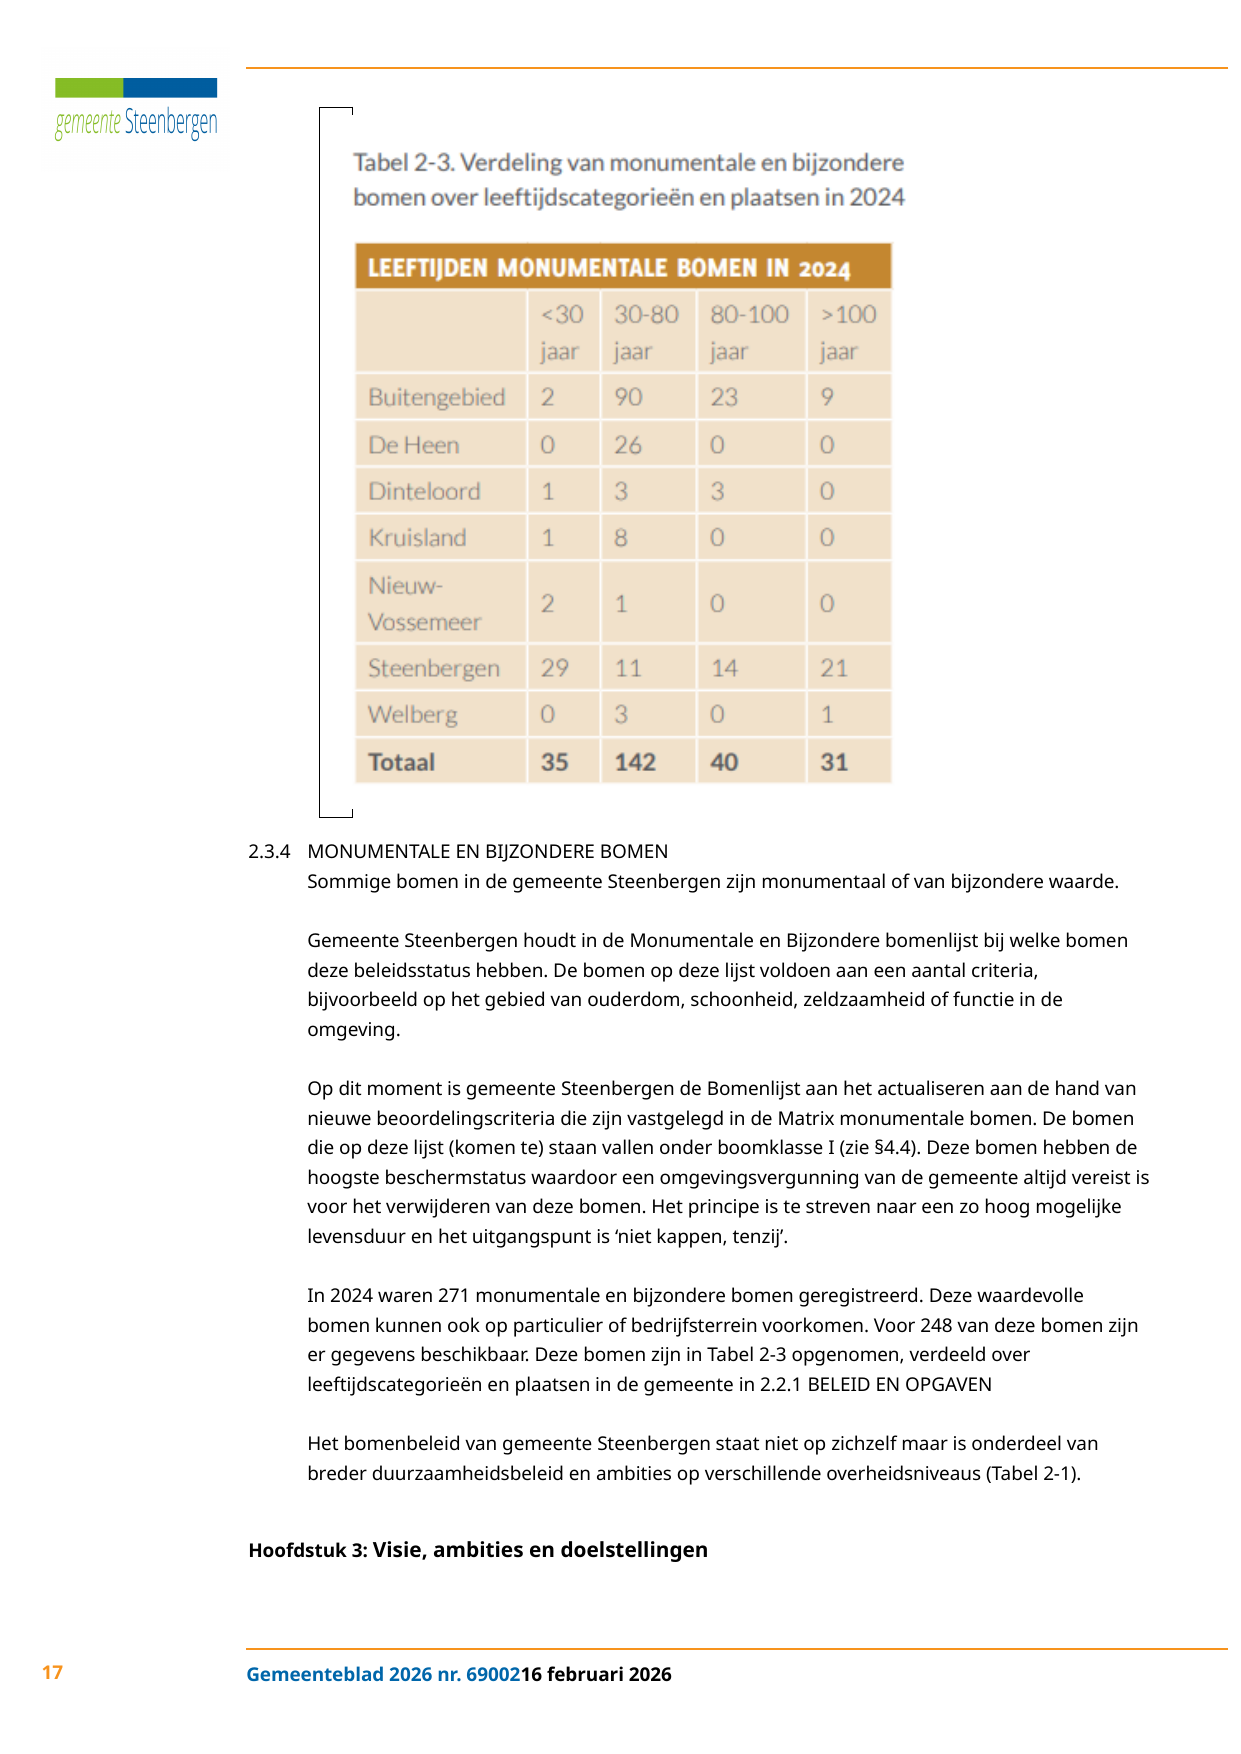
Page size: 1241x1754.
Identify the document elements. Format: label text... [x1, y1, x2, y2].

picture [41, 47, 231, 172]
list Op dit moment is gemeente Steenbergen de Bomenlijst aan het actualiseren aan de hand van nieuwe beoordelingscriteria die zijn vastgelegd in de Matrix monumentale bomen. De bomen die op deze lijst (komen te) staan vallen onder boomklasse I (zie §4.4). Deze bomen hebben de hoogste beschermstatus waardoor een omgevingsvergunning van de gemeente altijd vereist is voor het verwijderen van deze bomen. Het principe is te streven naar een zo hoog mogelijke levensduur en het uitgangspunt is ‘niet kappen, tenzij’. [248, 1075, 1152, 1249]
list In 2024 waren 271 monumentale en bijzondere bomen geregistreerd. Deze waardevolle bomen kunnen ook op particulier of bedrijfsterrein voorkomen. Voor 248 van deze bomen zijn er gegevens beschikbaar. Deze bomen zijn in Tabel 2-3 opgenomen, verdeeld over leeftijdscategorieën en plaatsen in de gemeente in 2.2.1 BELEID EN OPGAVEN [248, 1282, 1152, 1397]
list Het bomenbeleid van gemeente Steenbergen staat niet op zichzelf maar is onderdeel van breder duurzaamheidsbeleid en ambities op verschillende overheidsniveaus (Tabel 2-1). [248, 1430, 1152, 1486]
list Sommige bomen in de gemeente Steenbergen zijn monumentaal of van bijzondere waarde. [248, 868, 1152, 894]
text Hoofdstuk 3: Visie, ambities en doelstellingen [248, 1535, 1152, 1563]
list MONUMENTALE EN BIJZONDERE BOMEN [248, 839, 1152, 864]
picture [327, 115, 919, 809]
list Gemeente Steenbergen houdt in de Monumentale en Bijzondere bomenlijst bij welke bomen deze beleidsstatus hebben. De bomen op deze lijst voldoen aan een aantal criteria, bijvoorbeeld op het gebied van ouderdom, schoonheid, zeldzaamheid of functie in de omgeving. [248, 927, 1152, 1042]
